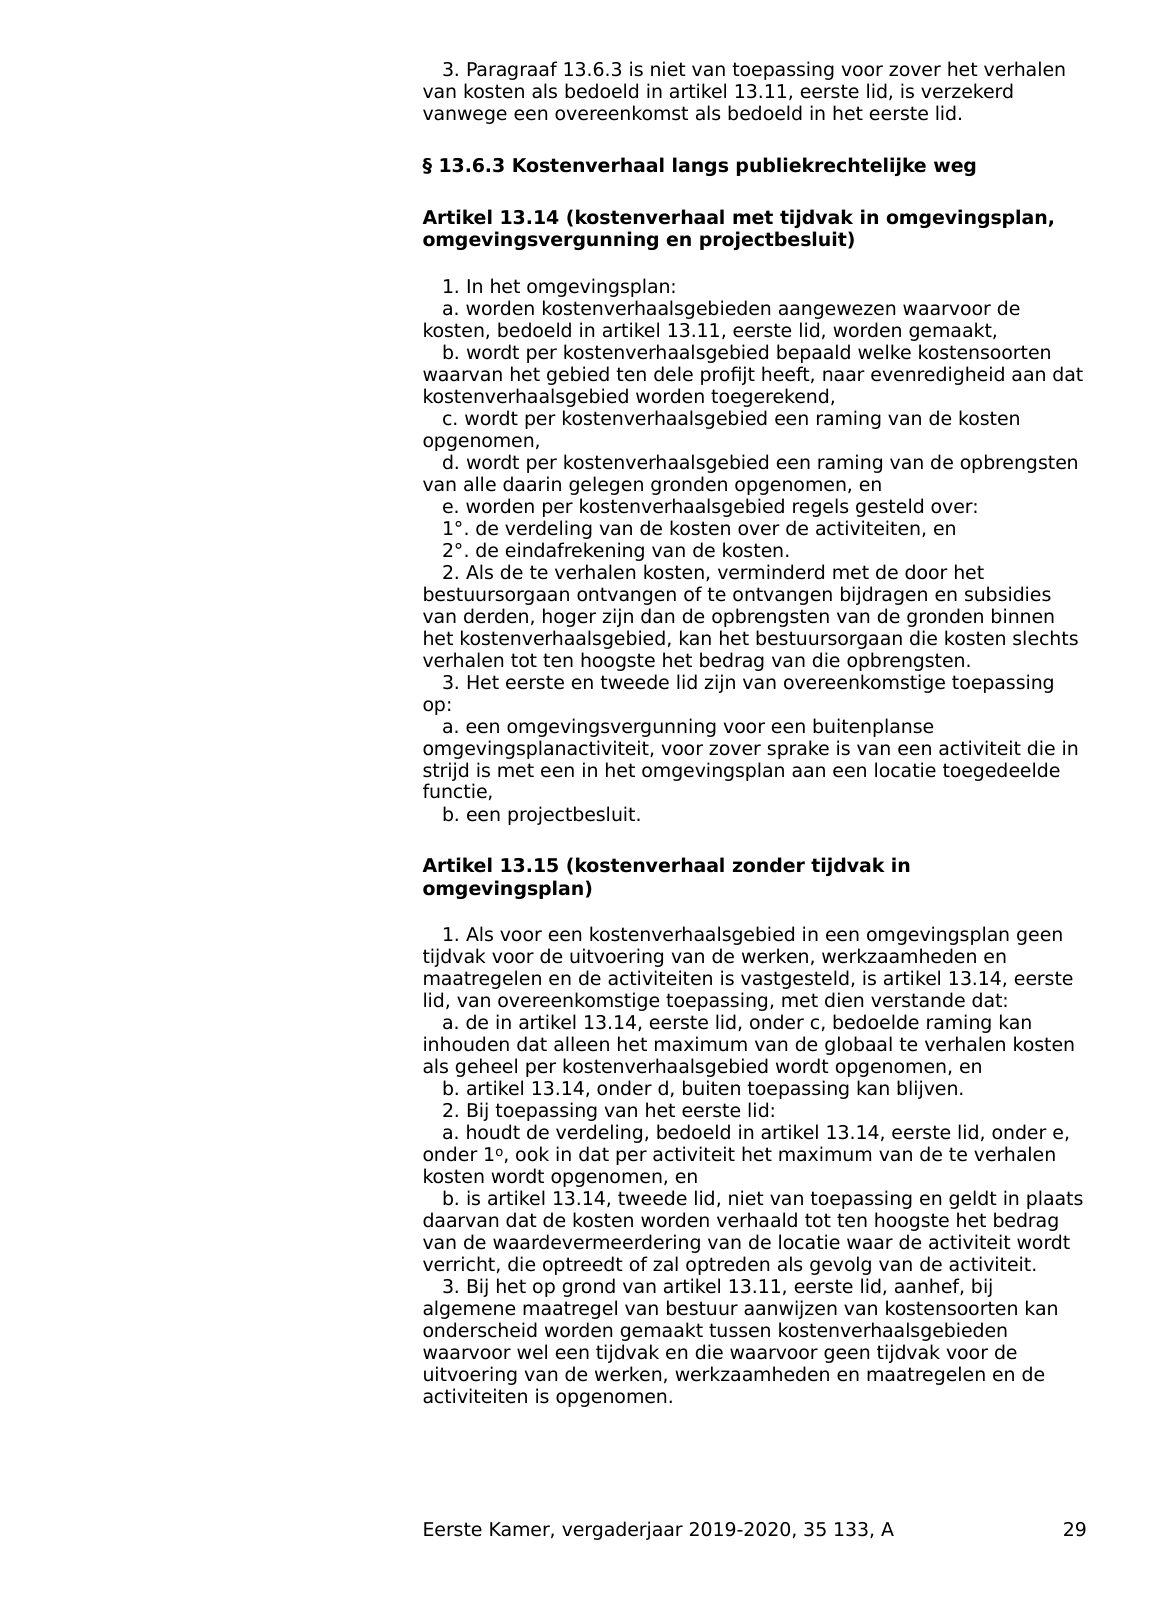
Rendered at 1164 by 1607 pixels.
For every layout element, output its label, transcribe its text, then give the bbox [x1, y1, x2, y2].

text 2°. de eindafrekening van de kosten. [422, 540, 1087, 562]
text 2. Als de te verhalen kosten, verminderd met de door het bestuursorgaan ontvangen of te ontvangen bijdragen en subsidies van derden, hoger zijn dan de opbrengsten van de gronden binnen het kostenverhaalsgebied, kan het bestuursorgaan die kosten slechts verhalen tot ten hoogste het bedrag van die opbrengsten. [422, 562, 1087, 672]
subtitle Artikel 13.15 (kostenverhaal zonder tijdvak in omgevingsplan) [422, 855, 1087, 899]
text 1. In het omgevingsplan: [422, 276, 1087, 298]
text a. worden kostenverhaalsgebieden aangewezen waarvoor de kosten, bedoeld in artikel 13.11, eerste lid, worden gemaakt, [422, 298, 1087, 342]
text 1. Als voor een kostenverhaalsgebied in een omgevingsplan geen tijdvak voor de uitvoering van de werken, werkzaamheden en maatregelen en de activiteiten is vastgesteld, is artikel 13.14, eerste lid, van overeenkomstige toepassing, met dien verstande dat: [422, 924, 1087, 1012]
text a. een omgevingsvergunning voor een buitenplanse omgevingsplanactiviteit, voor zover sprake is van een activiteit die in strijd is met een in het omgevingsplan aan een locatie toegedeelde functie, [422, 716, 1087, 803]
text b. wordt per kostenverhaalsgebied bepaald welke kostensoorten waarvan het gebied ten dele profijt heeft, naar evenredigheid aan dat kostenverhaalsgebied worden toegerekend, [422, 342, 1087, 408]
subtitle § 13.6.3 Kostenverhaal langs publiekrechtelijke weg [422, 155, 1087, 177]
text a. houdt de verdeling, bedoeld in artikel 13.14, eerste lid, onder e, onder 1o, ook in dat per activiteit het maximum van de te verhalen kosten wordt opgenomen, en [422, 1122, 1087, 1188]
text 3. Het eerste en tweede lid zijn van overeenkomstige toepassing op: [422, 672, 1087, 716]
text 3. Bij het op grond van artikel 13.11, eerste lid, aanhef, bij algemene maatregel van bestuur aanwijzen van kostensoorten kan onderscheid worden gemaakt tussen kostenverhaalsgebieden waarvoor wel een tijdvak en die waarvoor geen tijdvak voor de uitvoering van de werken, werkzaamheden en maatregelen en de activiteiten is opgenomen. [422, 1276, 1087, 1408]
text b. een projectbesluit. [422, 803, 1087, 825]
subtitle Artikel 13.14 (kostenverhaal met tijdvak in omgevingsplan, omgevingsvergunning en projectbesluit) [422, 207, 1087, 251]
text d. wordt per kostenverhaalsgebied een raming van de opbrengsten van alle daarin gelegen gronden opgenomen, en [422, 452, 1087, 496]
text c. wordt per kostenverhaalsgebied een raming van de kosten opgenomen, [422, 408, 1087, 452]
text b. artikel 13.14, onder d, buiten toepassing kan blijven. [422, 1078, 1087, 1100]
text 3. Paragraaf 13.6.3 is niet van toepassing voor zover het verhalen van kosten als bedoeld in artikel 13.11, eerste lid, is verzekerd vanwege een overeenkomst als bedoeld in het eerste lid. [422, 59, 1087, 125]
text a. de in artikel 13.14, eerste lid, onder c, bedoelde raming kan inhouden dat alleen het maximum van de globaal te verhalen kosten als geheel per kostenverhaalsgebied wordt opgenomen, en [422, 1012, 1087, 1078]
text 1°. de verdeling van de kosten over de activiteiten, en [422, 518, 1087, 540]
text b. is artikel 13.14, tweede lid, niet van toepassing en geldt in plaats daarvan dat de kosten worden verhaald tot ten hoogste het bedrag van de waardevermeerdering van de locatie waar de activiteit wordt verricht, die optreedt of zal optreden als gevolg van de activiteit. [422, 1188, 1087, 1276]
text 2. Bij toepassing van het eerste lid: [422, 1100, 1087, 1122]
text e. worden per kostenverhaalsgebied regels gesteld over: [422, 496, 1087, 518]
